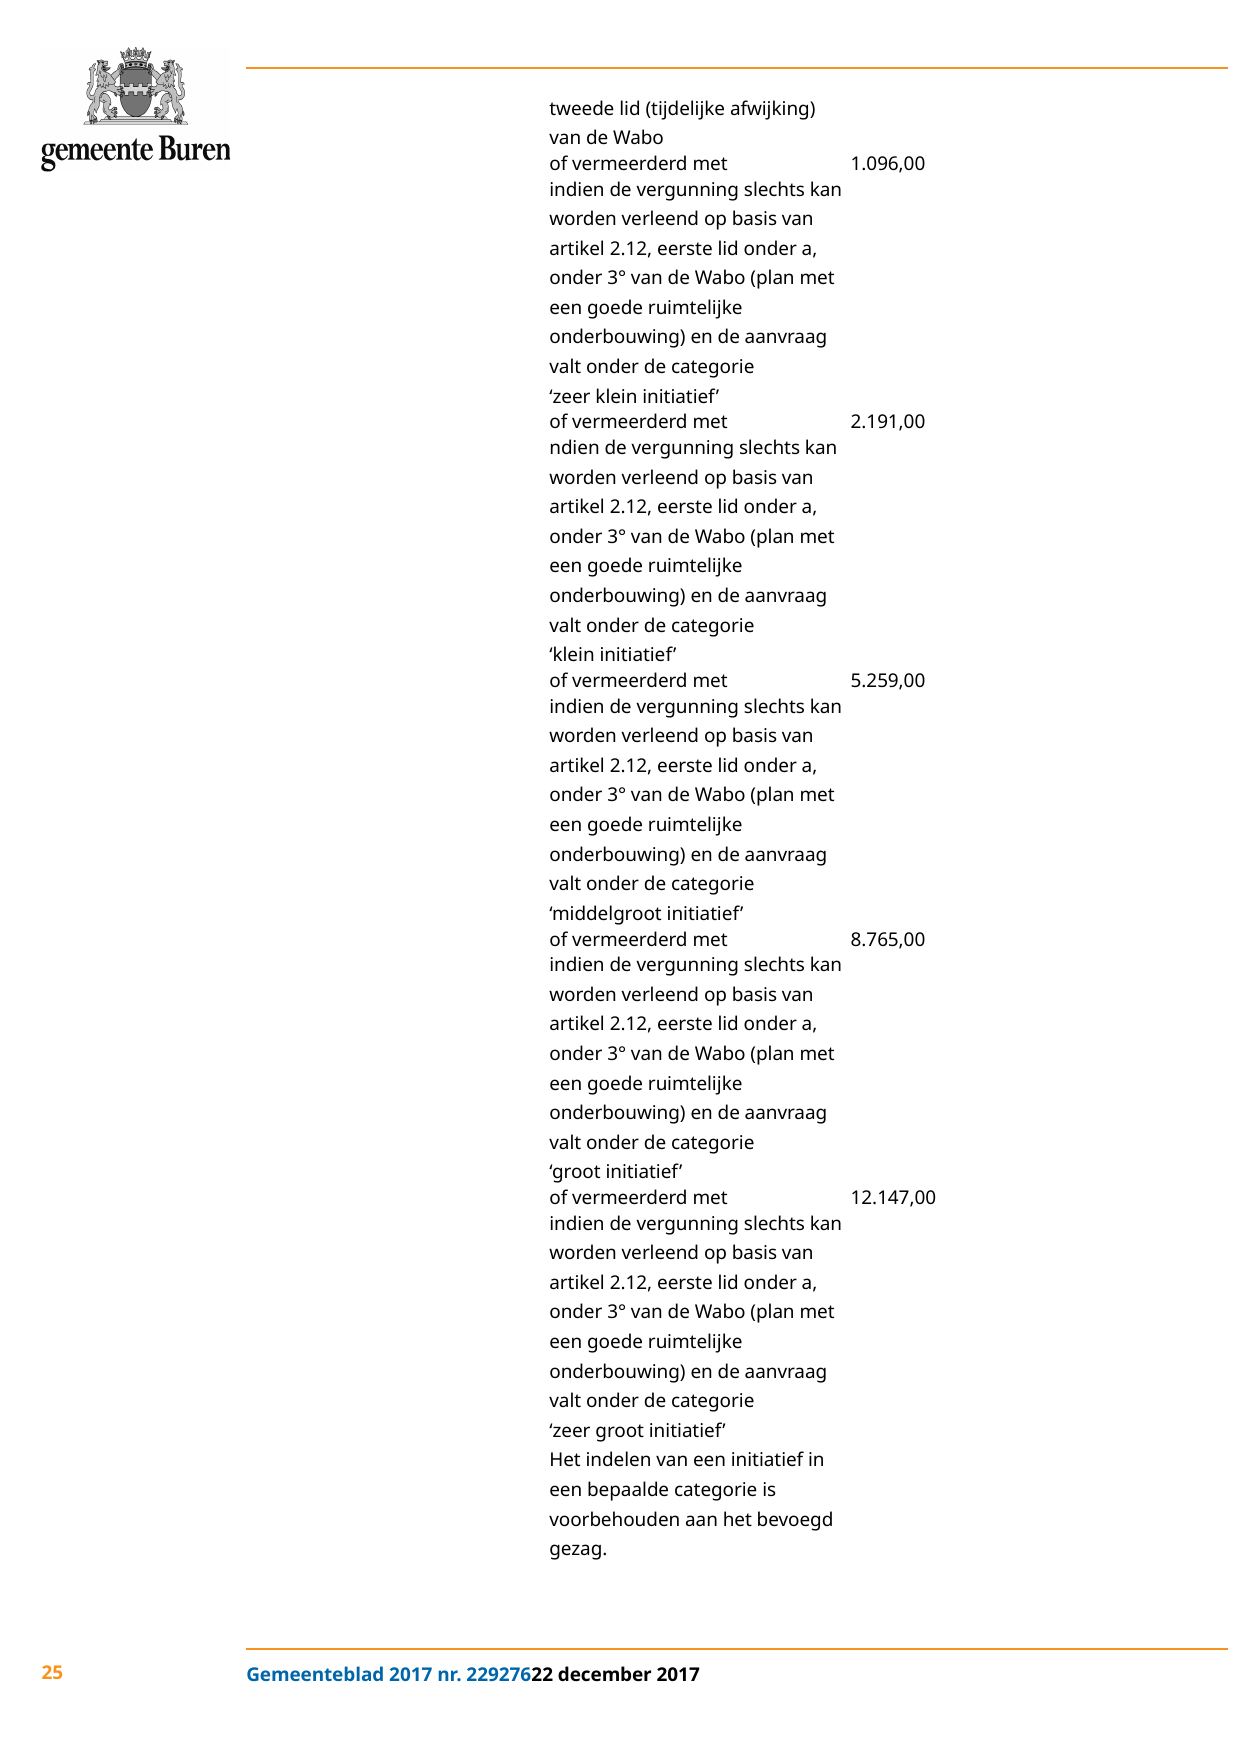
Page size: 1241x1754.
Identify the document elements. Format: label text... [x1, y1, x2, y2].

table_cell of vermeerderd met [549, 1184, 850, 1210]
table_cell indien de vergunning slechts kan worden verleend op basis van artikel 2.12, eerste lid onder a, onder 3° van de Wabo (plan met een goede ruimtelijke onderbouwing) en de aanvraag valt onder de categorie ‘zeer groot initiatief’ Het indelen van een initiatief in een bepaalde categorie is voorbehouden aan het bevoegd gezag. [549, 1210, 850, 1561]
table_cell of vermeerderd met [549, 150, 850, 176]
table_cell [850, 951, 1152, 1184]
table_cell indien de vergunning slechts kan worden verleend op basis van artikel 2.12, eerste lid onder a, onder 3° van de Wabo (plan met een goede ruimtelijke onderbouwing) en de aanvraag valt onder de categorie ‘middelgroot initiatief’ [549, 693, 850, 926]
table_cell indien de vergunning slechts kan worden verleend op basis van artikel 2.12, eerste lid onder a, onder 3° van de Wabo (plan met een goede ruimtelijke onderbouwing) en de aanvraag valt onder de categorie ‘zeer klein initiatief’ [549, 176, 850, 409]
table_cell of vermeerderd met [549, 409, 850, 434]
table_cell [248, 1184, 549, 1210]
table_cell 8.765,00 [850, 926, 1152, 951]
picture [41, 47, 231, 172]
table_cell 1.096,00 [850, 150, 1152, 176]
table_cell [850, 95, 1152, 150]
table_cell [248, 409, 549, 434]
table_cell [850, 434, 1152, 667]
table_cell 5.259,00 [850, 667, 1152, 693]
table_cell [248, 150, 549, 176]
table_cell 2.191,00 [850, 409, 1152, 434]
table_cell [850, 1210, 1152, 1561]
table_cell [850, 176, 1152, 409]
table_cell [248, 951, 549, 1184]
table_cell indien de vergunning slechts kan worden verleend op basis van artikel 2.12, eerste lid onder a, onder 3° van de Wabo (plan met een goede ruimtelijke onderbouwing) en de aanvraag valt onder de categorie ‘groot initiatief’ [549, 951, 850, 1184]
table_cell 12.147,00 [850, 1184, 1152, 1210]
table_cell of vermeerderd met [549, 926, 850, 951]
table_cell [248, 667, 549, 693]
table_cell [248, 693, 549, 926]
table_cell [248, 95, 549, 150]
table_cell [248, 434, 549, 667]
table_cell [248, 1210, 549, 1561]
table_cell [248, 176, 549, 409]
table_cell tweede lid (tijdelijke afwijking) van de Wabo [549, 95, 850, 150]
table_cell ndien de vergunning slechts kan worden verleend op basis van artikel 2.12, eerste lid onder a, onder 3° van de Wabo (plan met een goede ruimtelijke onderbouwing) en de aanvraag valt onder de categorie ‘klein initiatief’ [549, 434, 850, 667]
table_cell [248, 926, 549, 951]
table_cell [850, 693, 1152, 926]
table_cell of vermeerderd met [549, 667, 850, 693]
